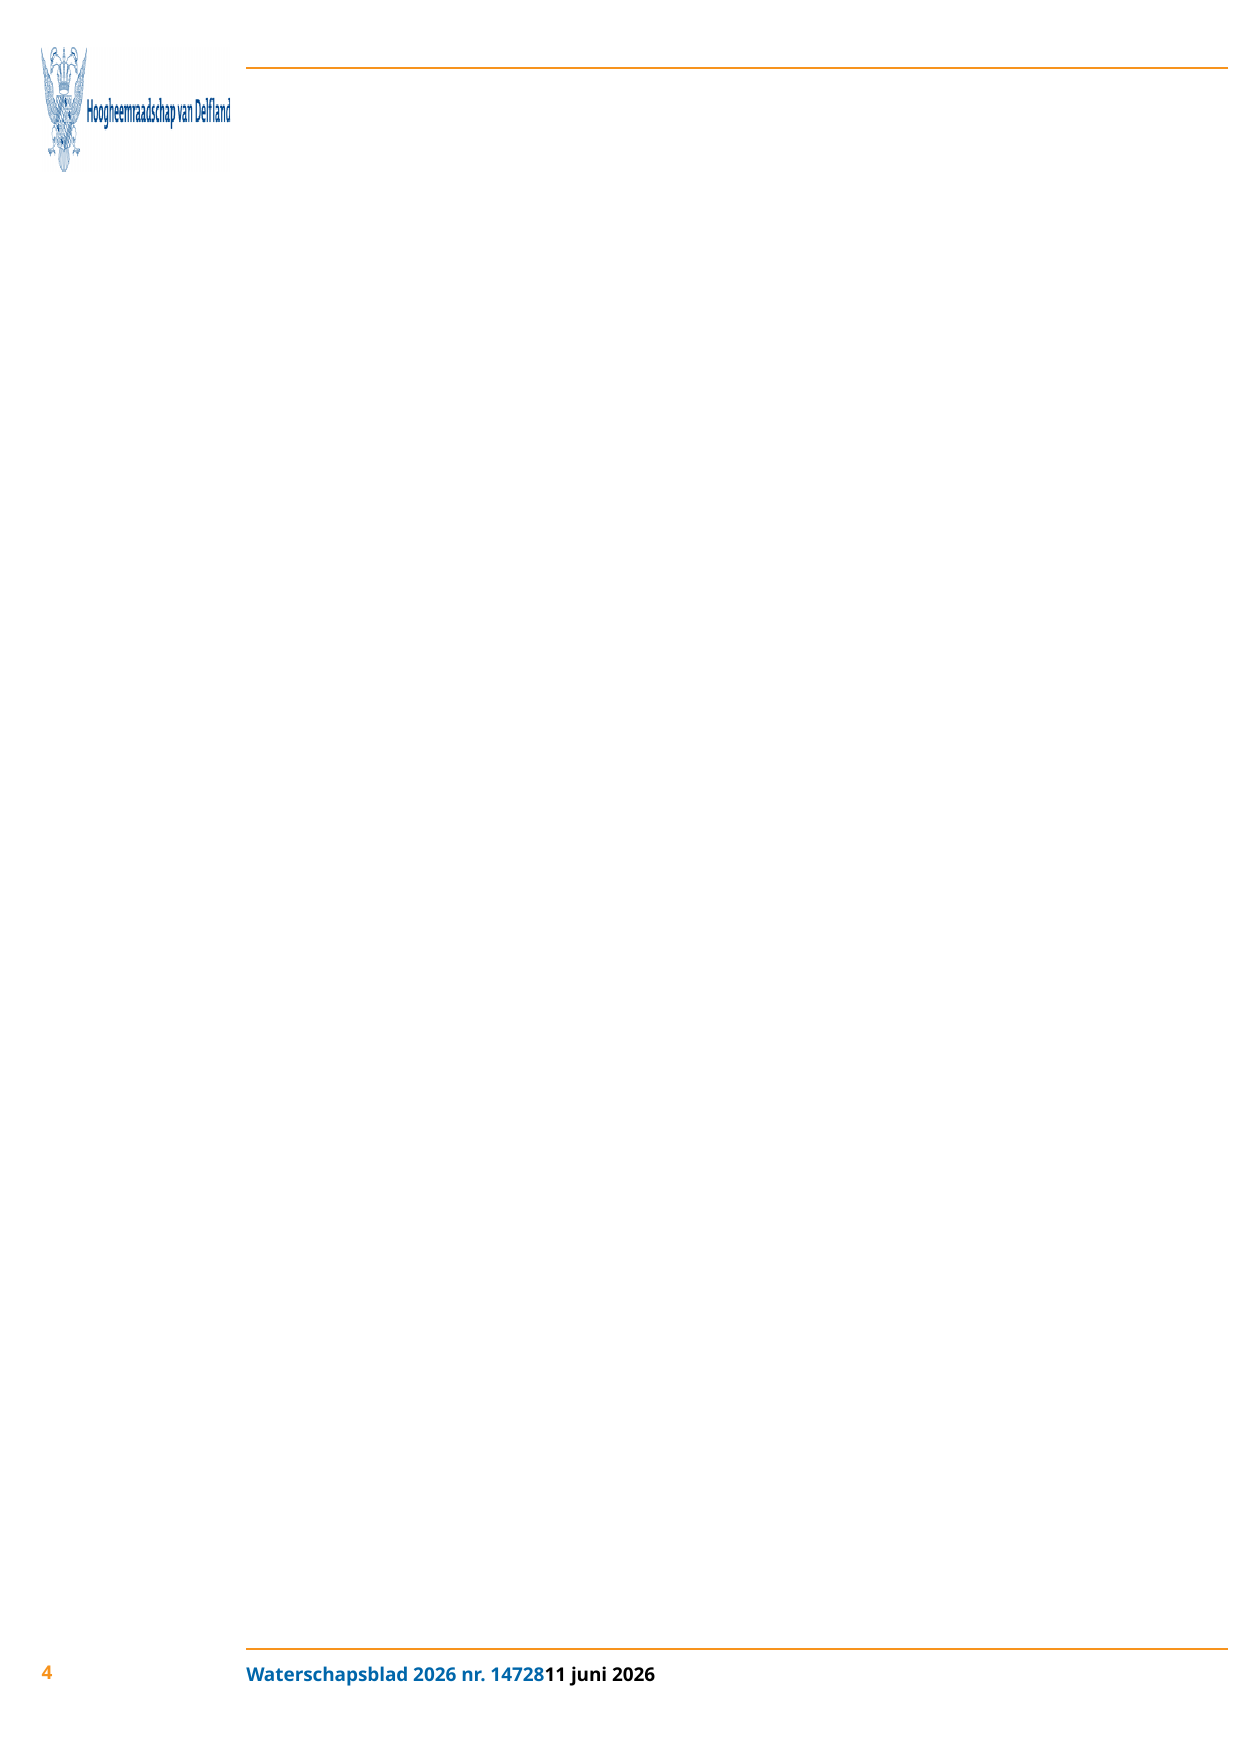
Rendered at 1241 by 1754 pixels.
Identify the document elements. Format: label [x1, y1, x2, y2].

picture [41, 47, 231, 172]
